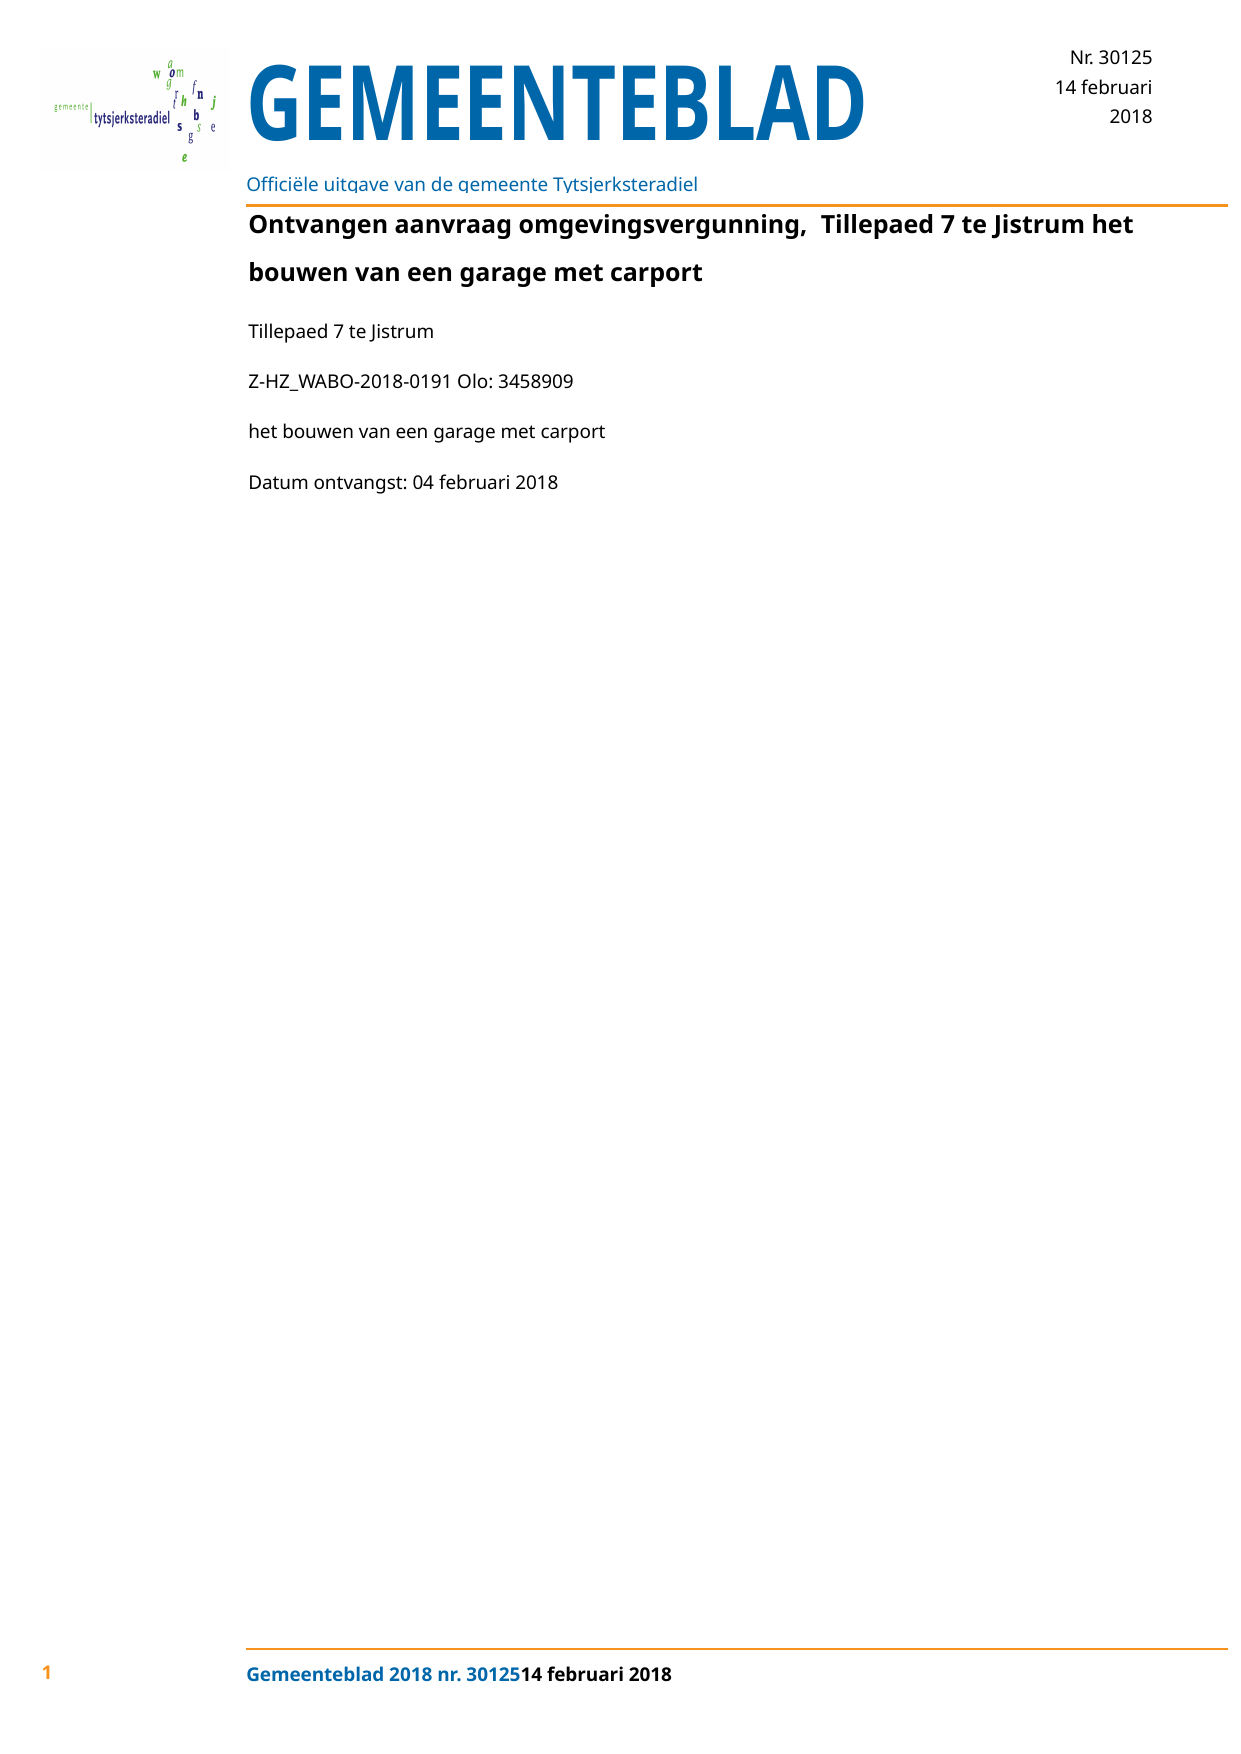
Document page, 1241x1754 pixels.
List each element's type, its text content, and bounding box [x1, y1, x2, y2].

text Ontvangen aanvraag omgevingsvergunning, Tillepaed 7 te Jistrum het bouwen van een garage met carport [248, 207, 1152, 288]
text Tillepaed 7 te Jistrum [248, 318, 1152, 344]
text het bouwen van een garage met carport [248, 419, 1152, 444]
picture [41, 47, 231, 172]
text Z-HZ_WABO-2018-0191 Olo: 3458909 [248, 368, 1152, 394]
text Datum ontvangst: 04 februari 2018 [248, 469, 1152, 495]
